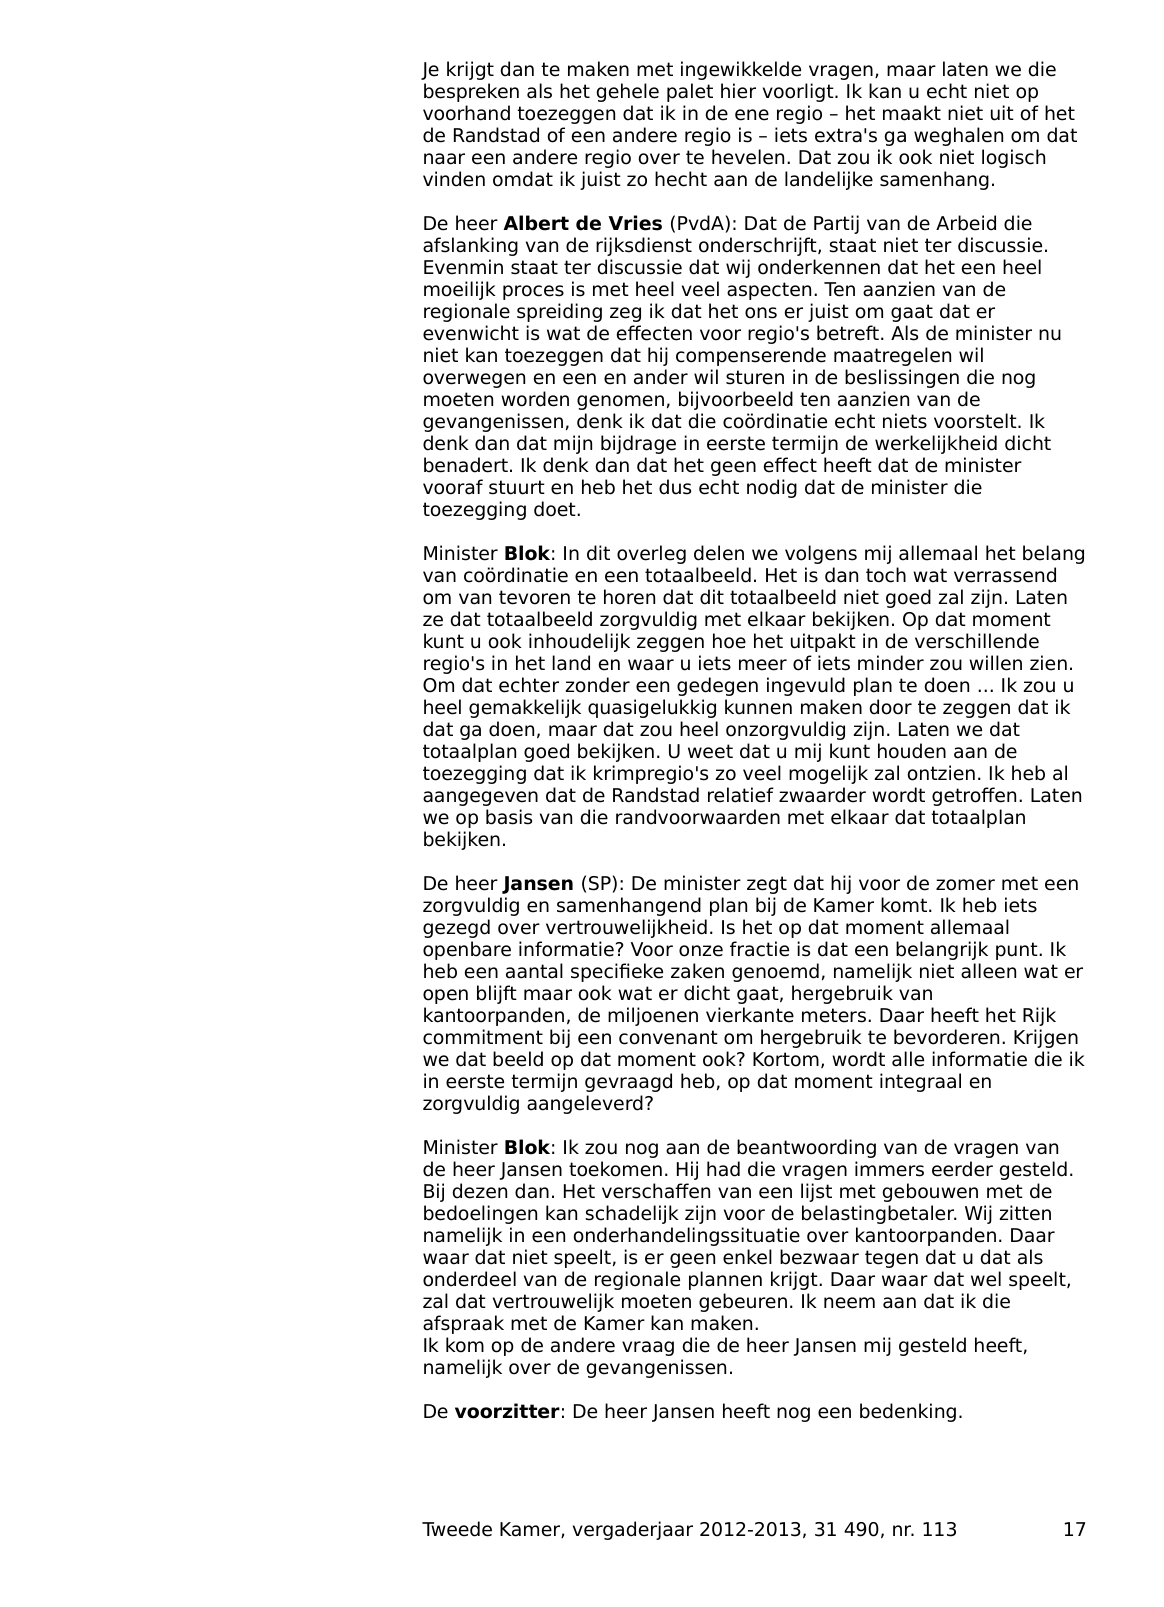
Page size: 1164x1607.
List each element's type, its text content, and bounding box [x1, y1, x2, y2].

text Je krijgt dan te maken met ingewikkelde vragen, maar laten we die bespreken als het gehele palet hier voorligt. Ik kan u echt niet op voorhand toezeggen dat ik in de ene regio – het maakt niet uit of het de Randstad of een andere regio is – iets extra's ga weghalen om dat naar een andere regio over te hevelen. Dat zou ik ook niet logisch vinden omdat ik juist zo hecht aan de landelijke samenhang. [422, 59, 1087, 191]
text De voorzitter: De heer Jansen heeft nog een bedenking. [422, 1401, 1087, 1423]
text De heer Jansen (SP): De minister zegt dat hij voor de zomer met een zorgvuldig en samenhangend plan bij de Kamer komt. Ik heb iets gezegd over vertrouwelijkheid. Is het op dat moment allemaal openbare informatie? Voor onze fractie is dat een belangrijk punt. Ik heb een aantal specifieke zaken genoemd, namelijk niet alleen wat er open blijft maar ook wat er dicht gaat, hergebruik van kantoorpanden, de miljoenen vierkante meters. Daar heeft het Rijk commitment bij een convenant om hergebruik te bevorderen. Krijgen we dat beeld op dat moment ook? Kortom, wordt alle informatie die ik in eerste termijn gevraagd heb, op dat moment integraal en zorgvuldig aangeleverd? [422, 873, 1087, 1115]
text De heer Albert de Vries (PvdA): Dat de Partij van de Arbeid die afslanking van de rijksdienst onderschrijft, staat niet ter discussie. Evenmin staat ter discussie dat wij onderkennen dat het een heel moeilijk proces is met heel veel aspecten. Ten aanzien van de regionale spreiding zeg ik dat het ons er juist om gaat dat er evenwicht is wat de effecten voor regio's betreft. Als de minister nu niet kan toezeggen dat hij compenserende maatregelen wil overwegen en een en ander wil sturen in de beslissingen die nog moeten worden genomen, bijvoorbeeld ten aanzien van de gevangenissen, denk ik dat die coördinatie echt niets voorstelt. Ik denk dan dat mijn bijdrage in eerste termijn de werkelijkheid dicht benadert. Ik denk dan dat het geen effect heeft dat de minister vooraf stuurt en heb het dus echt nodig dat de minister die toezegging doet. [422, 213, 1087, 521]
text Minister Blok: In dit overleg delen we volgens mij allemaal het belang van coördinatie en een totaalbeeld. Het is dan toch wat verrassend om van tevoren te horen dat dit totaalbeeld niet goed zal zijn. Laten ze dat totaalbeeld zorgvuldig met elkaar bekijken. Op dat moment kunt u ook inhoudelijk zeggen hoe het uitpakt in de verschillende regio's in het land en waar u iets meer of iets minder zou willen zien. Om dat echter zonder een gedegen ingevuld plan te doen ... Ik zou u heel gemakkelijk quasigelukkig kunnen maken door te zeggen dat ik dat ga doen, maar dat zou heel onzorgvuldig zijn. Laten we dat totaalplan goed bekijken. U weet dat u mij kunt houden aan de toezegging dat ik krimpregio's zo veel mogelijk zal ontzien. Ik heb al aangegeven dat de Randstad relatief zwaarder wordt getroffen. Laten we op basis van die randvoorwaarden met elkaar dat totaalplan bekijken. [422, 543, 1087, 851]
text Ik kom op de andere vraag die de heer Jansen mij gesteld heeft, namelijk over de gevangenissen. [422, 1335, 1087, 1379]
text Minister Blok: Ik zou nog aan de beantwoording van de vragen van de heer Jansen toekomen. Hij had die vragen immers eerder gesteld. Bij dezen dan. Het verschaffen van een lijst met gebouwen met de bedoelingen kan schadelijk zijn voor de belastingbetaler. Wij zitten namelijk in een onderhandelingssituatie over kantoorpanden. Daar waar dat niet speelt, is er geen enkel bezwaar tegen dat u dat als onderdeel van de regionale plannen krijgt. Daar waar dat wel speelt, zal dat vertrouwelijk moeten gebeuren. Ik neem aan dat ik die afspraak met de Kamer kan maken. [422, 1137, 1087, 1335]
